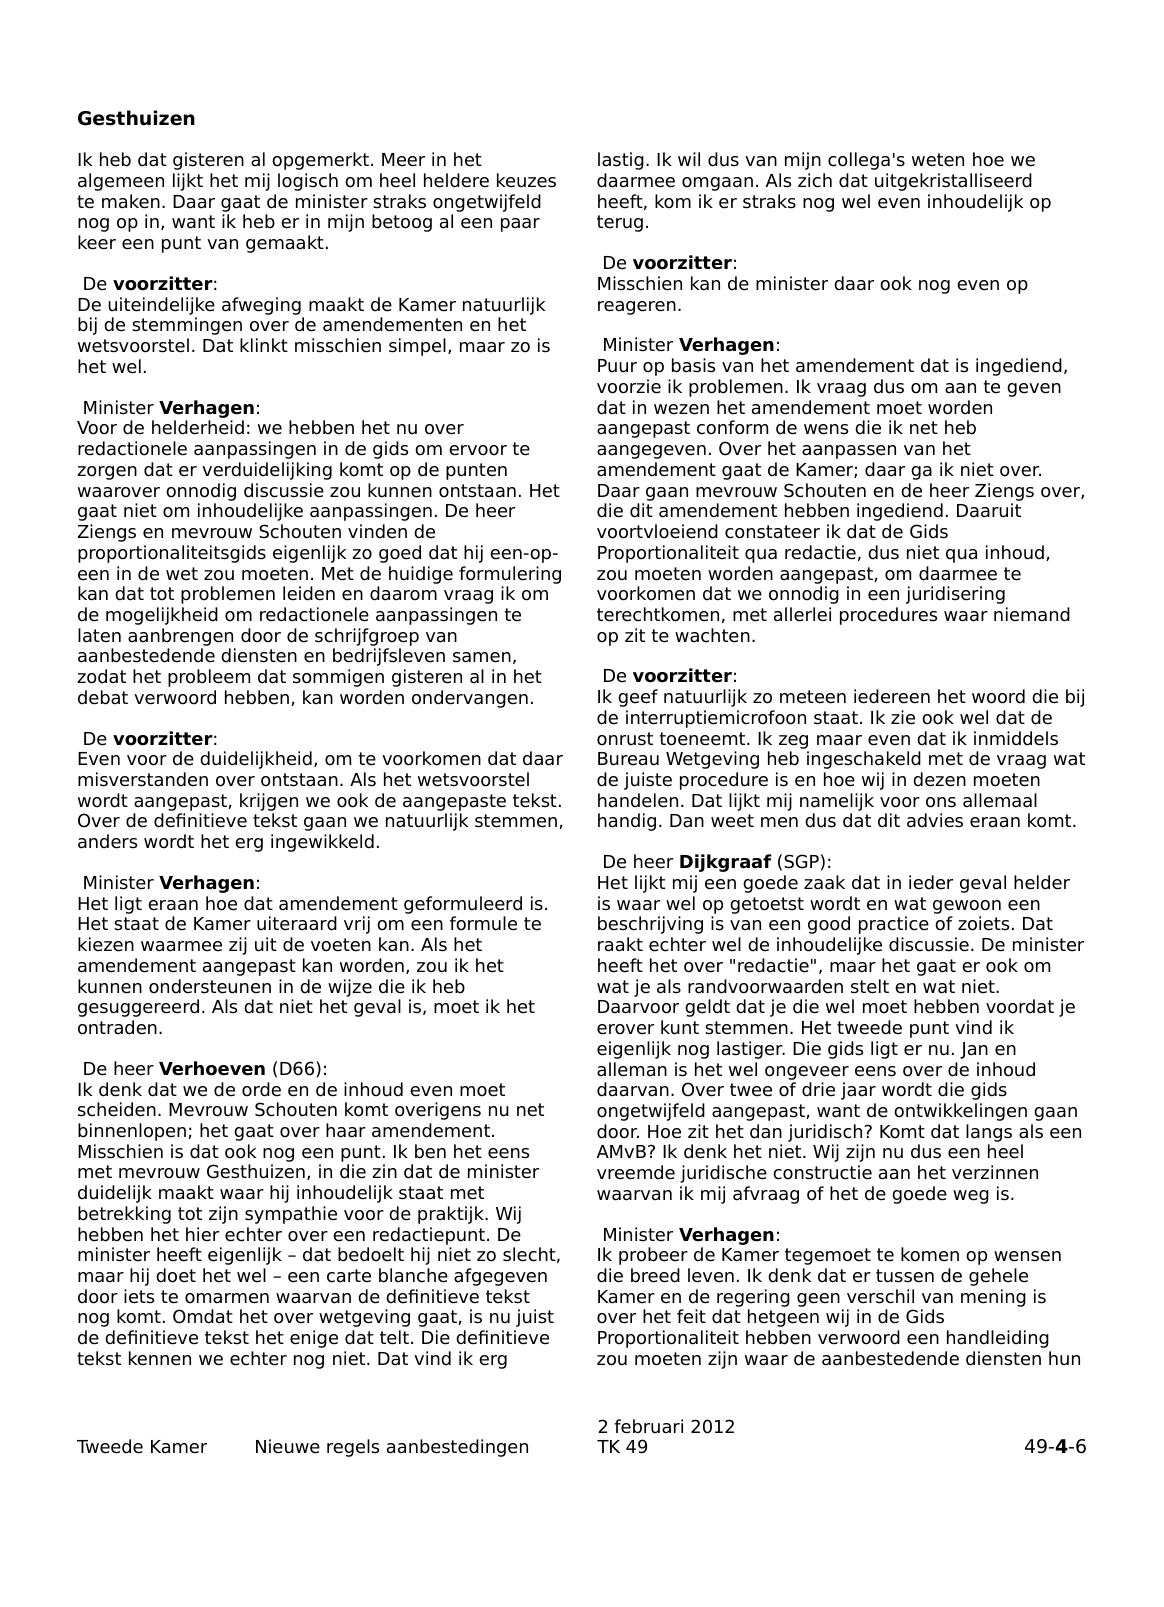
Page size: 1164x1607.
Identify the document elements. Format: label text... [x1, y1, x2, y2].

text Ik heb dat gisteren al opgemerkt. Meer in het algemeen lijkt het mij logisch om heel heldere keuzes te maken. Daar gaat de minister straks ongetwijfeld nog op in, want ik heb er in mijn betoog al een paar keer een punt van gemaakt. [77, 150, 567, 254]
text De voorzitter: [77, 728, 567, 749]
text De voorzitter: [77, 274, 567, 294]
text lastig. Ik wil dus van mijn collega's weten hoe we daarmee omgaan. Als zich dat uitgekristalliseerd heeft, kom ik er straks nog wel even inhoudelijk op terug. [596, 150, 1087, 233]
text Even voor de duidelijkheid, om te voorkomen dat daar misverstanden over ontstaan. Als het wetsvoorstel wordt aangepast, krijgen we ook de aangepaste tekst. Over de definitieve tekst gaan we natuurlijk stemmen, anders wordt het erg ingewikkeld. [77, 749, 567, 853]
text Puur op basis van het amendement dat is ingediend, voorzie ik problemen. Ik vraag dus om aan te geven dat in wezen het amendement moet worden aangepast conform de wens die ik net heb aangegeven. Over het aanpassen van het amendement gaat de Kamer; daar ga ik niet over. Daar gaan mevrouw Schouten en de heer Ziengs over, die dit amendement hebben ingediend. Daaruit voortvloeiend constateer ik dat de Gids Proportionaliteit qua redactie, dus niet qua inhoud, zou moeten worden aangepast, om daarmee te voorkomen dat we onnodig in een juridisering terechtkomen, met allerlei procedures waar niemand op zit te wachten. [596, 356, 1087, 646]
text Het lijkt mij een goede zaak dat in ieder geval helder is waar wel op getoetst wordt en wat gewoon een beschrijving is van een good practice of zoiets. Dat raakt echter wel de inhoudelijke discussie. De minister heeft het over "redactie", maar het gaat er ook om wat je als randvoorwaarden stelt en wat niet. Daarvoor geldt dat je die wel moet hebben voordat je erover kunt stemmen. Het tweede punt vind ik eigenlijk nog lastiger. Die gids ligt er nu. Jan en alleman is het wel ongeveer eens over de inhoud daarvan. Over twee of drie jaar wordt die gids ongetwijfeld aangepast, want de ontwikkelingen gaan door. Hoe zit het dan juridisch? Komt dat langs als een AMvB? Ik denk het niet. Wij zijn nu dus een heel vreemde juridische constructie aan het verzinnen waarvan ik mij afvraag of het de goede weg is. [596, 873, 1087, 1204]
text De voorzitter: [596, 253, 1087, 274]
text De voorzitter: [596, 666, 1087, 687]
text Minister Verhagen: [596, 335, 1087, 356]
text Ik probeer de Kamer tegemoet te komen op wensen die breed leven. Ik denk dat er tussen de gehele Kamer en de regering geen verschil van mening is over het feit dat hetgeen wij in de Gids Proportionaliteit hebben verwoord een handleiding zou moeten zijn waar de aanbestedende diensten hun [596, 1245, 1087, 1369]
text De uiteindelijke afweging maakt de Kamer natuurlijk bij de stemmingen over de amendementen en het wetsvoorstel. Dat klinkt misschien simpel, maar zo is het wel. [77, 294, 567, 377]
text Misschien kan de minister daar ook nog even op reageren. [596, 274, 1087, 315]
text Minister Verhagen: [77, 873, 567, 893]
text De heer Verhoeven (D66): [77, 1059, 567, 1079]
text Ik geef natuurlijk zo meteen iedereen het woord die bij de interruptiemicrofoon staat. Ik zie ook wel dat de onrust toeneemt. Ik zeg maar even dat ik inmiddels Bureau Wetgeving heb ingeschakeld met de vraag wat de juiste procedure is en hoe wij in dezen moeten handelen. Dat lijkt mij namelijk voor ons allemaal handig. Dan weet men dus dat dit advies eraan komt. [596, 687, 1087, 832]
text Minister Verhagen: [77, 397, 567, 418]
text Minister Verhagen: [596, 1224, 1087, 1245]
text Ik denk dat we de orde en de inhoud even moet scheiden. Mevrouw Schouten komt overigens nu net binnenlopen; het gaat over haar amendement. Misschien is dat ook nog een punt. Ik ben het eens met mevrouw Gesthuizen, in die zin dat de minister duidelijk maakt waar hij inhoudelijk staat met betrekking tot zijn sympathie voor de praktijk. Wij hebben het hier echter over een redactiepunt. De minister heeft eigenlijk – dat bedoelt hij niet zo slecht, maar hij doet het wel – een carte blanche afgegeven door iets te omarmen waarvan de definitieve tekst nog komt. Omdat het over wetgeving gaat, is nu juist de definitieve tekst het enige dat telt. Die definitieve tekst kennen we echter nog niet. Dat vind ik erg [77, 1079, 567, 1369]
text Het ligt eraan hoe dat amendement geformuleerd is. Het staat de Kamer uiteraard vrij om een formule te kiezen waarmee zij uit de voeten kan. Als het amendement aangepast kan worden, zou ik het kunnen ondersteunen in de wijze die ik heb gesuggereerd. Als dat niet het geval is, moet ik het ontraden. [77, 893, 567, 1039]
text De heer Dijkgraaf (SGP): [596, 852, 1087, 873]
text Voor de helderheid: we hebben het nu over redactionele aanpassingen in de gids om ervoor te zorgen dat er verduidelijking komt op de punten waarover onnodig discussie zou kunnen ontstaan. Het gaat niet om inhoudelijke aanpassingen. De heer Ziengs en mevrouw Schouten vinden de proportionaliteitsgids eigenlijk zo goed dat hij een-op-een in de wet zou moeten. Met de huidige formulering kan dat tot problemen leiden en daarom vraag ik om de mogelijkheid om redactionele aanpassingen te laten aanbrengen door de schrijfgroep van aanbestedende diensten en bedrijfsleven samen, zodat het probleem dat sommigen gisteren al in het debat verwoord hebben, kan worden ondervangen. [77, 418, 567, 708]
